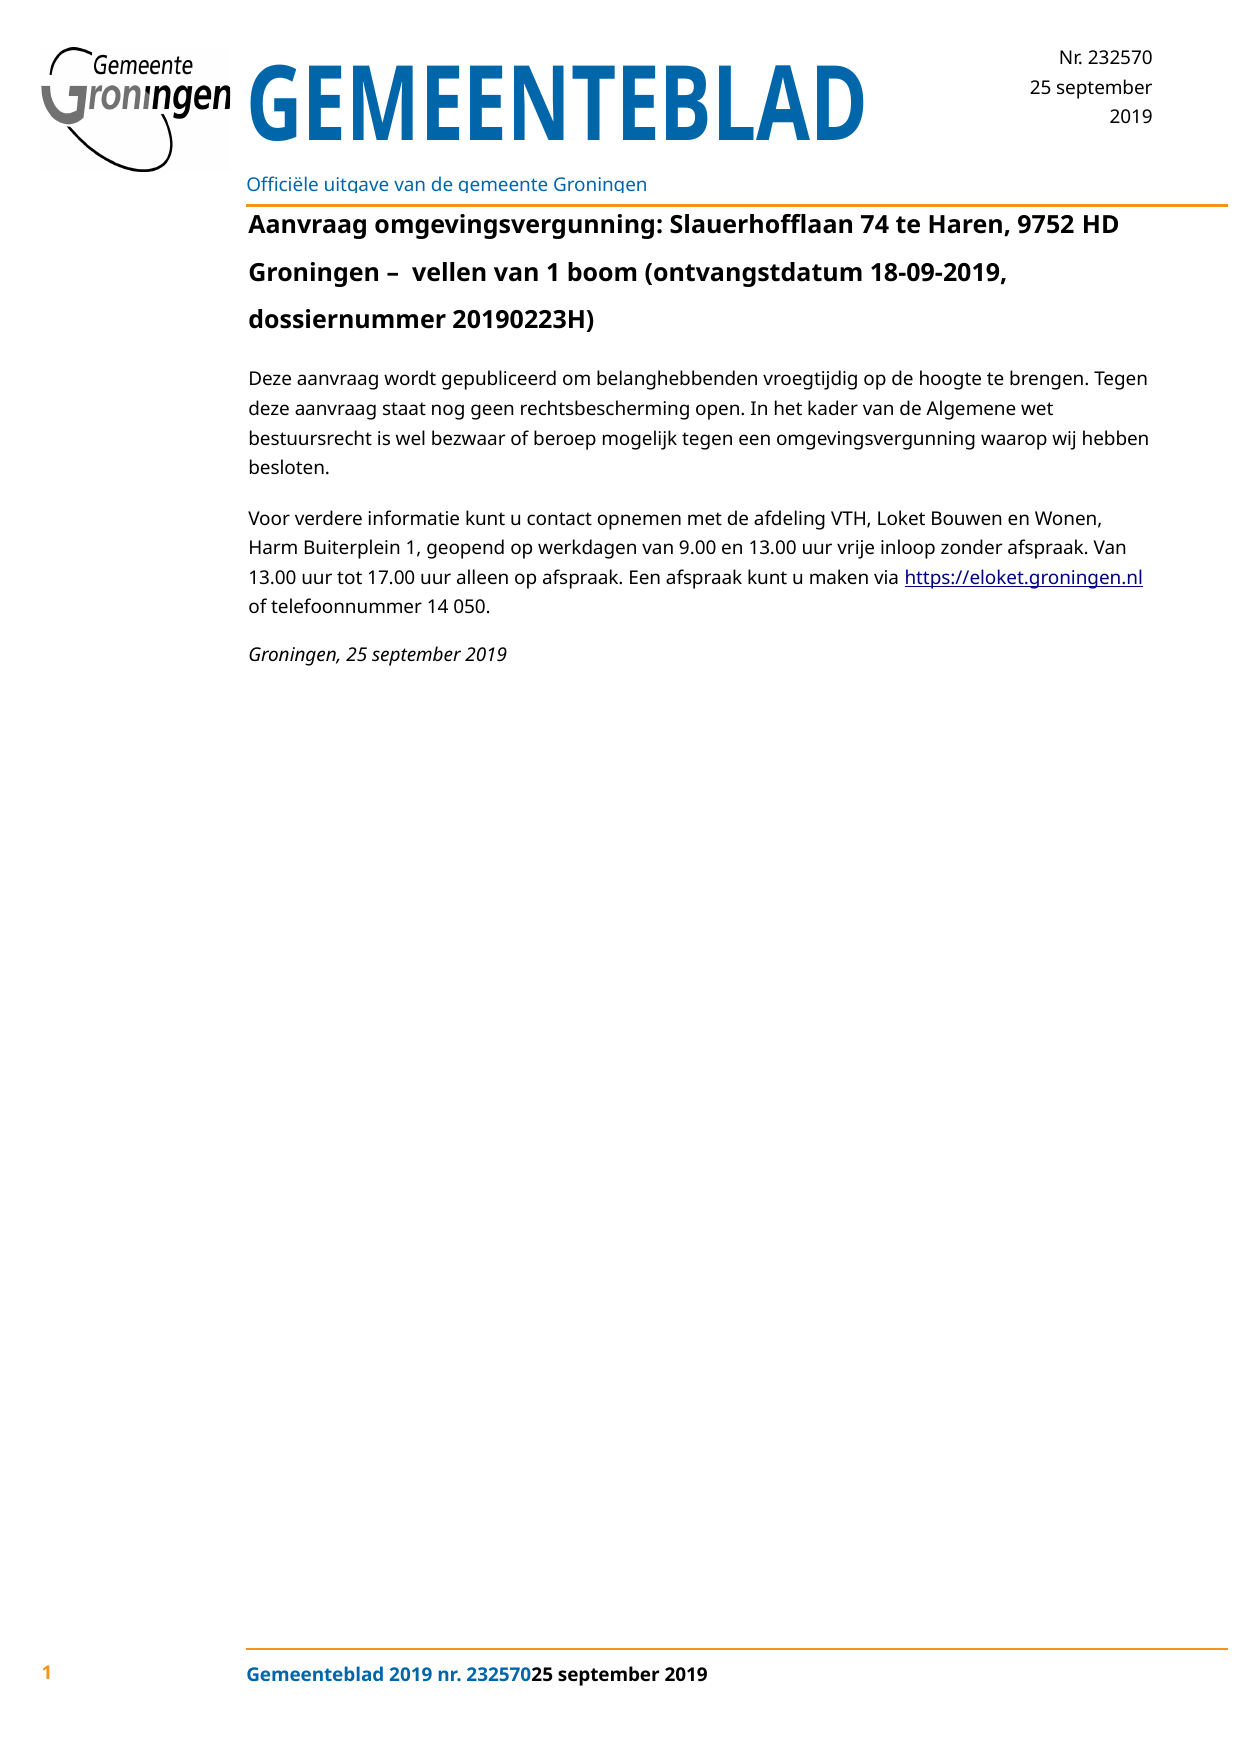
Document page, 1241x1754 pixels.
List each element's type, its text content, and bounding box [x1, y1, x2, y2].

text Groningen, 25 september 2019 [248, 641, 1152, 667]
text Voor verdere informatie kunt u contact opnemen met de afdeling VTH, Loket Bouwen en Wonen, Harm Buiterplein 1, geopend op werkdagen van 9.00 en 13.00 uur vrije inloop zonder afspraak. Van 13.00 uur tot 17.00 uur alleen op afspraak. Een afspraak kunt u maken via https://eloket.groningen.nl of telefoonnummer 14 050. [248, 505, 1152, 619]
picture [41, 47, 231, 172]
text Aanvraag omgevingsvergunning: Slauerhofflaan 74 te Haren, 9752 HD Groningen – vellen van 1 boom (ontvangstdatum 18-09-2019, dossiernummer 20190223H) [248, 207, 1152, 336]
text Deze aanvraag wordt gepubliceerd om belanghebbenden vroegtijdig op de hoogte te brengen. Tegen deze aanvraag staat nog geen rechtsbescherming open. In het kader van de Algemene wet bestuursrecht is wel bezwaar of beroep mogelijk tegen een omgevingsvergunning waarop wij hebben besloten. [248, 366, 1152, 480]
